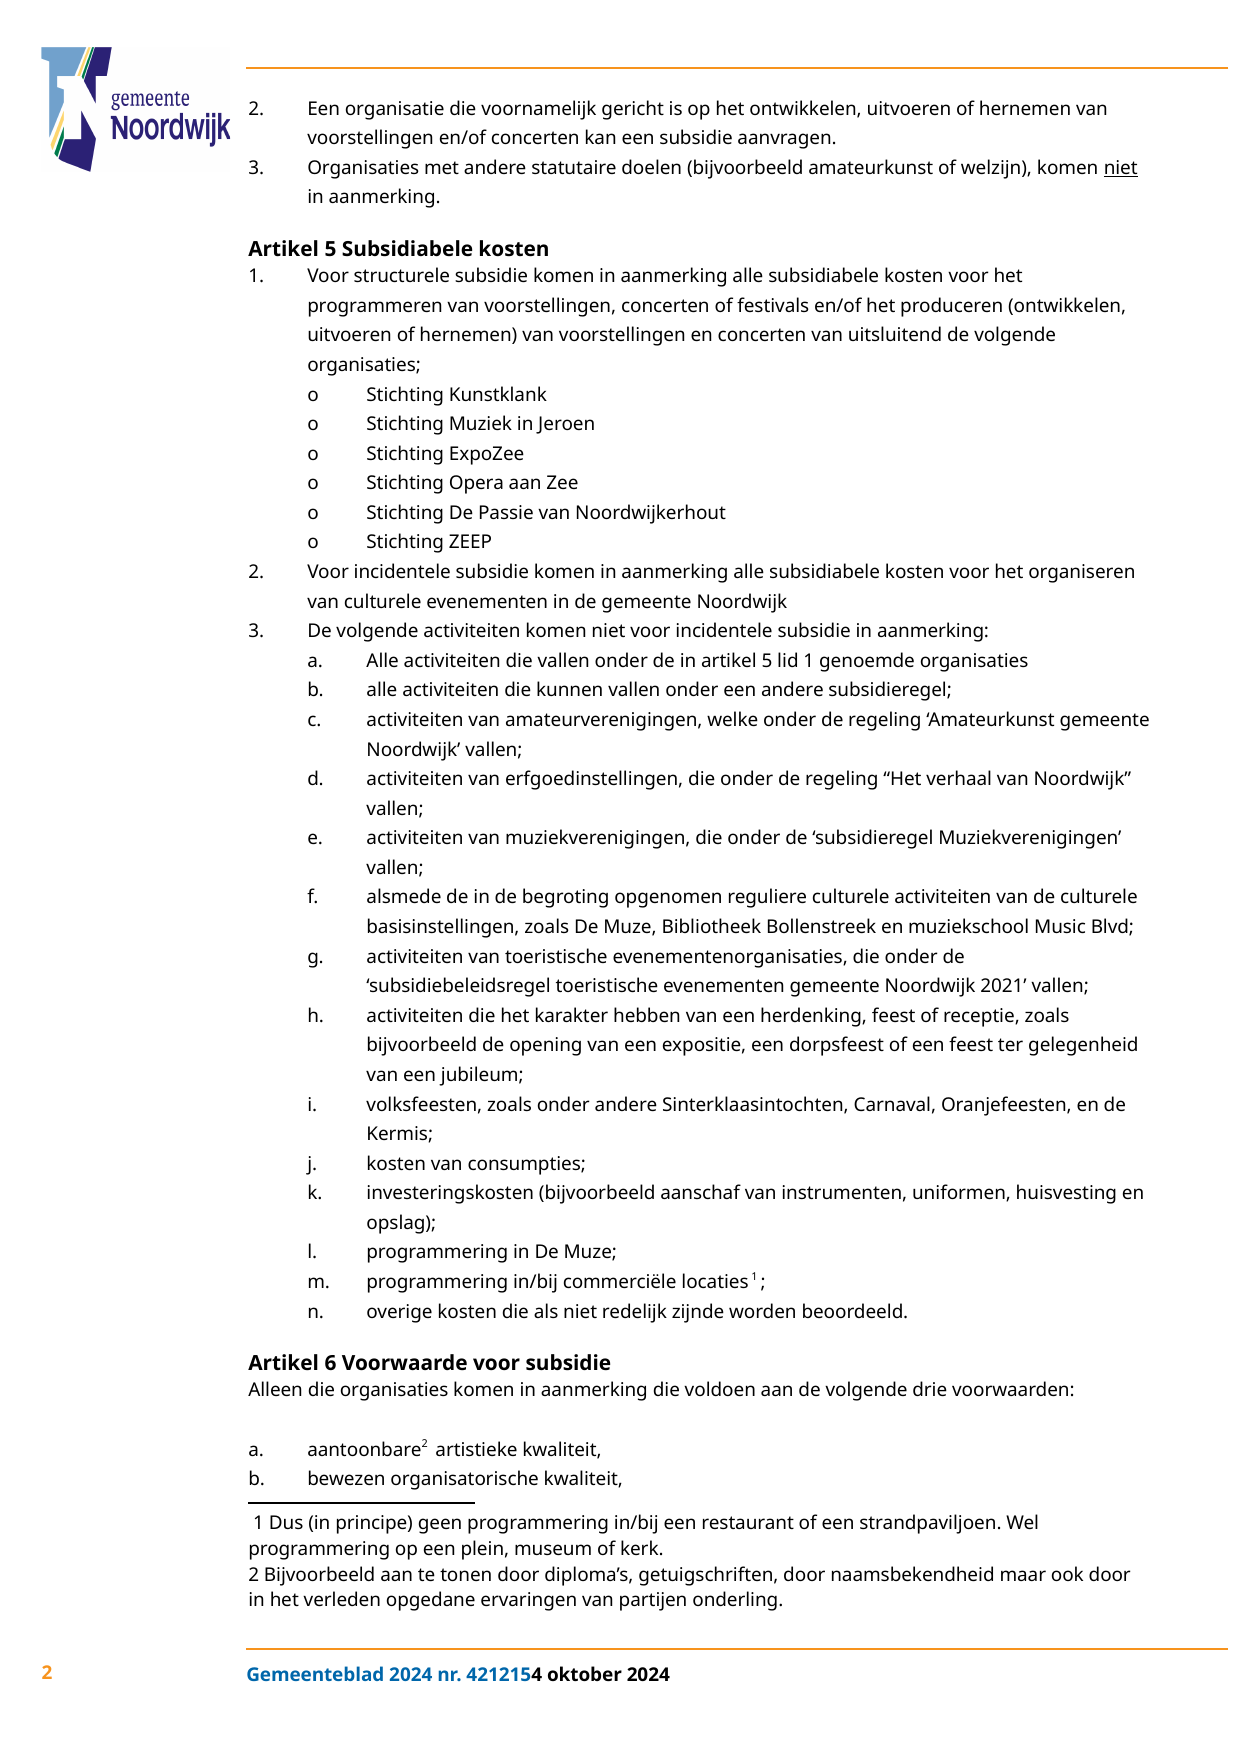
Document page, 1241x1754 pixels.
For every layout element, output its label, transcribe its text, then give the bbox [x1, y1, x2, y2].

list programmering in/bij commerciële locaties; [307, 1268, 1152, 1294]
list Bijvoorbeeld aan te tonen door diploma’s, getuigschriften, door naamsbekendheid maar ook door in het verleden opgedane ervaringen van partijen onderling. [248, 1561, 1152, 1612]
list activiteiten die het karakter hebben van een herdenking, feest of receptie, zoals bijvoorbeeld de opening van een expositie, een dorpsfeest of een feest ter gelegenheid van een jubileum; [307, 1002, 1152, 1087]
list Een organisatie die voornamelijk gericht is op het ontwikkelen, uitvoeren of hernemen van voorstellingen en/of concerten kan een subsidie aanvragen. [248, 95, 1152, 150]
list De volgende activiteiten komen niet voor incidentele subsidie in aanmerking: [248, 617, 1152, 643]
list activiteiten van muziekverenigingen, die onder de ‘subsidieregel Muziekverenigingen’ vallen; [307, 824, 1152, 880]
list Stichting Kunstklank [307, 381, 1152, 406]
list activiteiten van erfgoedinstellingen, die onder de regeling “Het verhaal van Noordwijk” vallen; [307, 765, 1152, 821]
picture [41, 47, 231, 172]
list activiteiten van amateurverenigingen, welke onder de regeling ‘Amateurkunst gemeente Noordwijk’ vallen; [307, 706, 1152, 761]
list Stichting Opera aan Zee [307, 469, 1152, 495]
list investeringskosten (bijvoorbeeld aanschaf van instrumenten, uniformen, huisvesting en opslag); [307, 1179, 1152, 1235]
list Dus (in principe) geen programmering in/bij een restaurant of een strandpaviljoen. Wel programmering op een plein, museum of kerk. [248, 1509, 1152, 1561]
list Voor incidentele subsidie komen in aanmerking alle subsidiabele kosten voor het organiseren van culturele evenementen in de gemeente Noordwijk [248, 558, 1152, 613]
list Stichting ExpoZee [307, 440, 1152, 466]
text Artikel 5 Subsidiabele kosten [248, 234, 1152, 262]
list Stichting Muziek in Jeroen [307, 410, 1152, 436]
list Voor structurele subsidie komen in aanmerking alle subsidiabele kosten voor het programmeren van voorstellingen, concerten of festivals en/of het produceren (ontwikkelen, uitvoeren of hernemen) van voorstellingen en concerten van uitsluitend de volgende organisaties; [248, 262, 1152, 377]
list volksfeesten, zoals onder andere Sinterklaasintochten, Carnaval, Oranjefeesten, en de Kermis; [307, 1091, 1152, 1146]
list overige kosten die als niet redelijk zijnde worden beoordeeld. [307, 1298, 1152, 1323]
list programmering in De Muze; [307, 1239, 1152, 1264]
list activiteiten van toeristische evenementenorganisaties, die onder de ‘subsidiebeleidsregel toeristische evenementen gemeente Noordwijk 2021’ vallen; [307, 943, 1152, 998]
text Alleen die organisaties komen in aanmerking die voldoen aan de volgende drie voorwaarden: [248, 1377, 1152, 1402]
list Alle activiteiten die vallen onder de in artikel 5 lid 1 genoemde organisaties [307, 647, 1152, 673]
text Artikel 6 Voorwaarde voor subsidie [248, 1348, 1152, 1377]
list Stichting ZEEP [307, 529, 1152, 554]
list Stichting De Passie van Noordwijkerhout [307, 499, 1152, 525]
list alle activiteiten die kunnen vallen onder een andere subsidieregel; [307, 677, 1152, 702]
list bewezen organisatorische kwaliteit, [248, 1465, 1152, 1491]
list kosten van consumpties; [307, 1150, 1152, 1176]
list Organisaties met andere statutaire doelen (bijvoorbeeld amateurkunst of welzijn), komen niet in aanmerking. [248, 154, 1152, 209]
list aantoonbare artistieke kwaliteit, [248, 1436, 1152, 1462]
list alsmede de in de begroting opgenomen reguliere culturele activiteiten van de culturele basisinstellingen, zoals De Muze, Bibliotheek Bollenstreek en muziekschool Music Blvd; [307, 884, 1152, 939]
